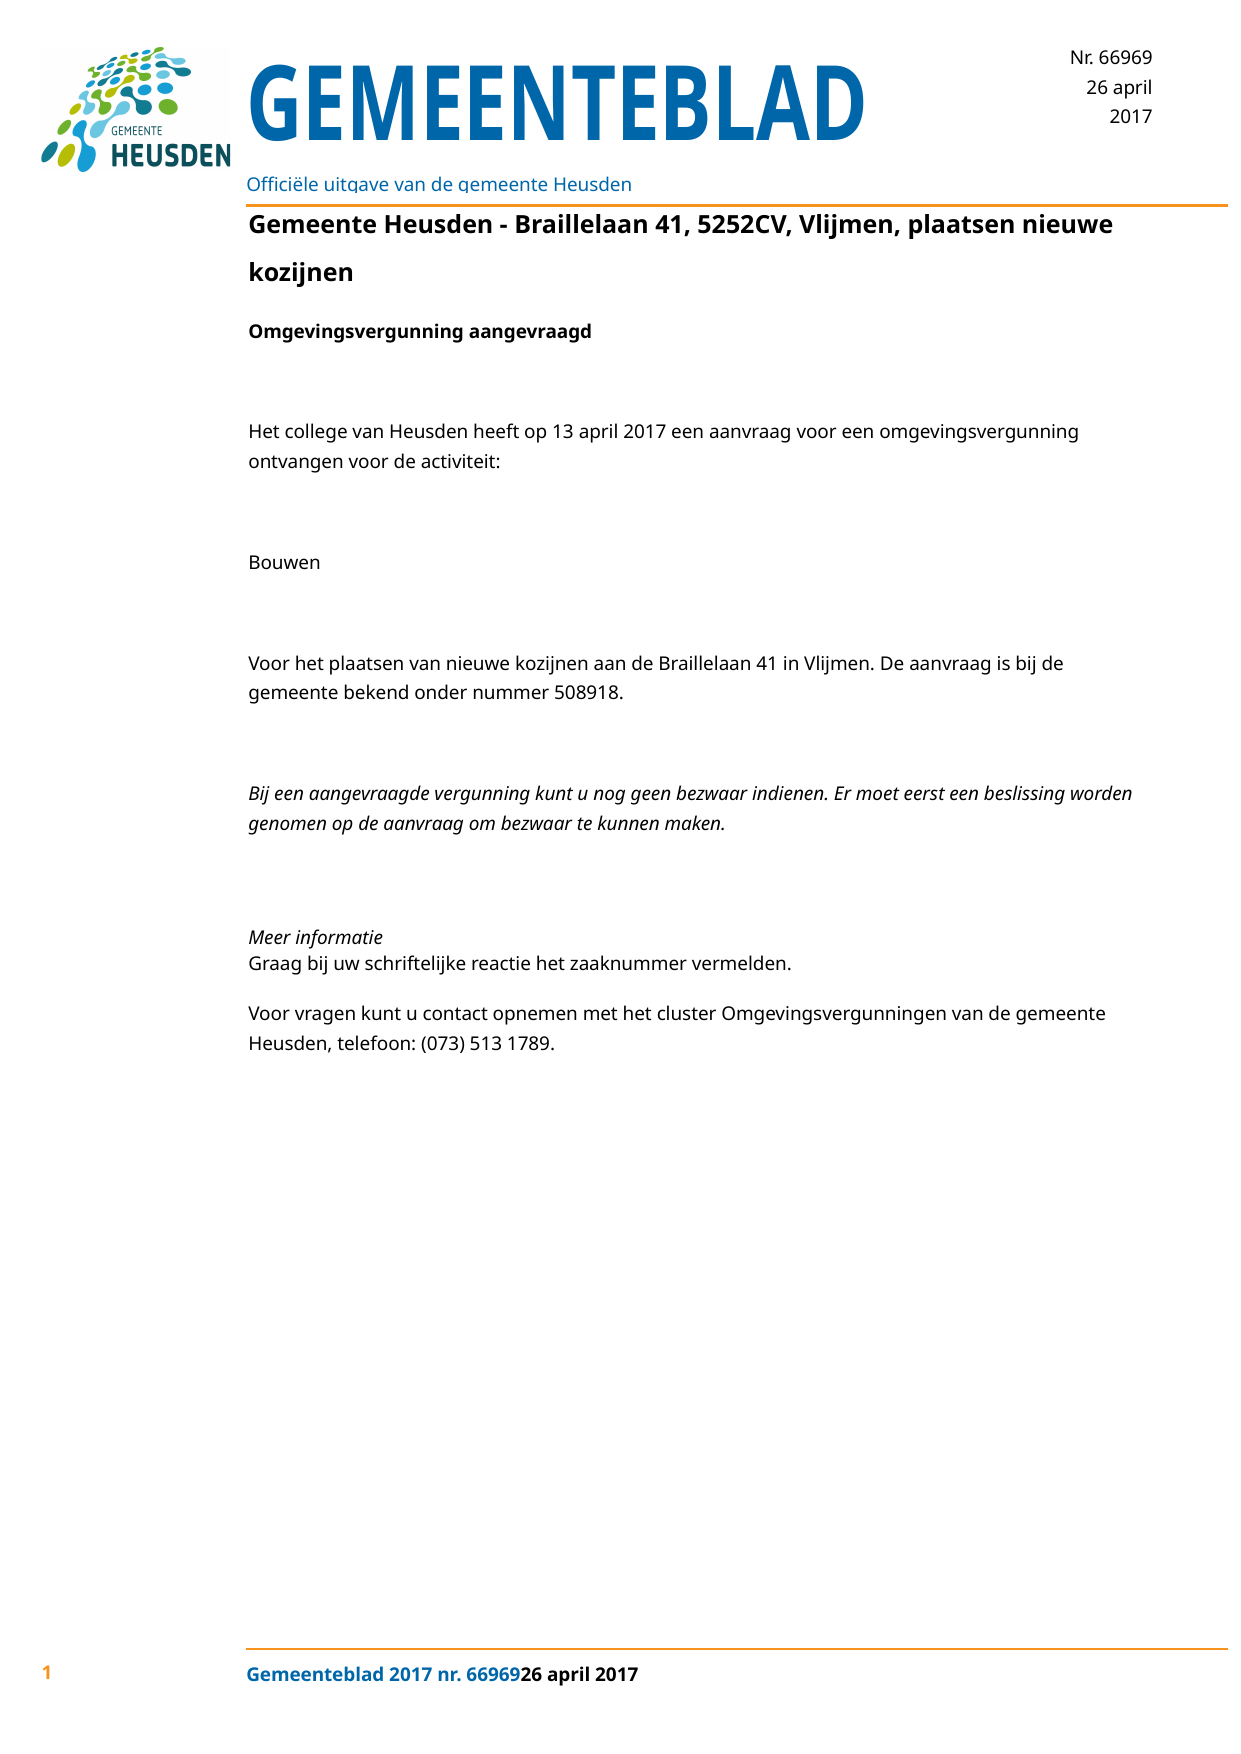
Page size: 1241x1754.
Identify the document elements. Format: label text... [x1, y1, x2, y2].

text Meer informatie [248, 924, 1152, 950]
text Voor vragen kunt u contact opnemen met het cluster Omgevingsvergunningen van de gemeente Heusden, telefoon: (073) 513 1789. [248, 1001, 1152, 1056]
text Gemeente Heusden - Braillelaan 41, 5252CV, Vlijmen, plaatsen nieuwe kozijnen [248, 207, 1152, 288]
text Bouwen [248, 549, 1152, 575]
text Bij een aangevraagde vergunning kunt u nog geen bezwaar indienen. Er moet eerst een beslissing worden genomen op de aanvraag om bezwaar te kunnen maken. [248, 780, 1152, 836]
text Graag bij uw schriftelijke reactie het zaaknummer vermelden. [248, 950, 1152, 976]
text Voor het plaatsen van nieuwe kozijnen aan de Braillelaan 41 in Vlijmen. De aanvraag is bij de gemeente bekend onder nummer 508918. [248, 650, 1152, 705]
picture [41, 47, 231, 172]
text Het college van Heusden heeft op 13 april 2017 een aanvraag voor een omgevingsvergunning ontvangen voor de activiteit: [248, 419, 1152, 474]
text Omgevingsvergunning aangevraagd [248, 318, 1152, 344]
